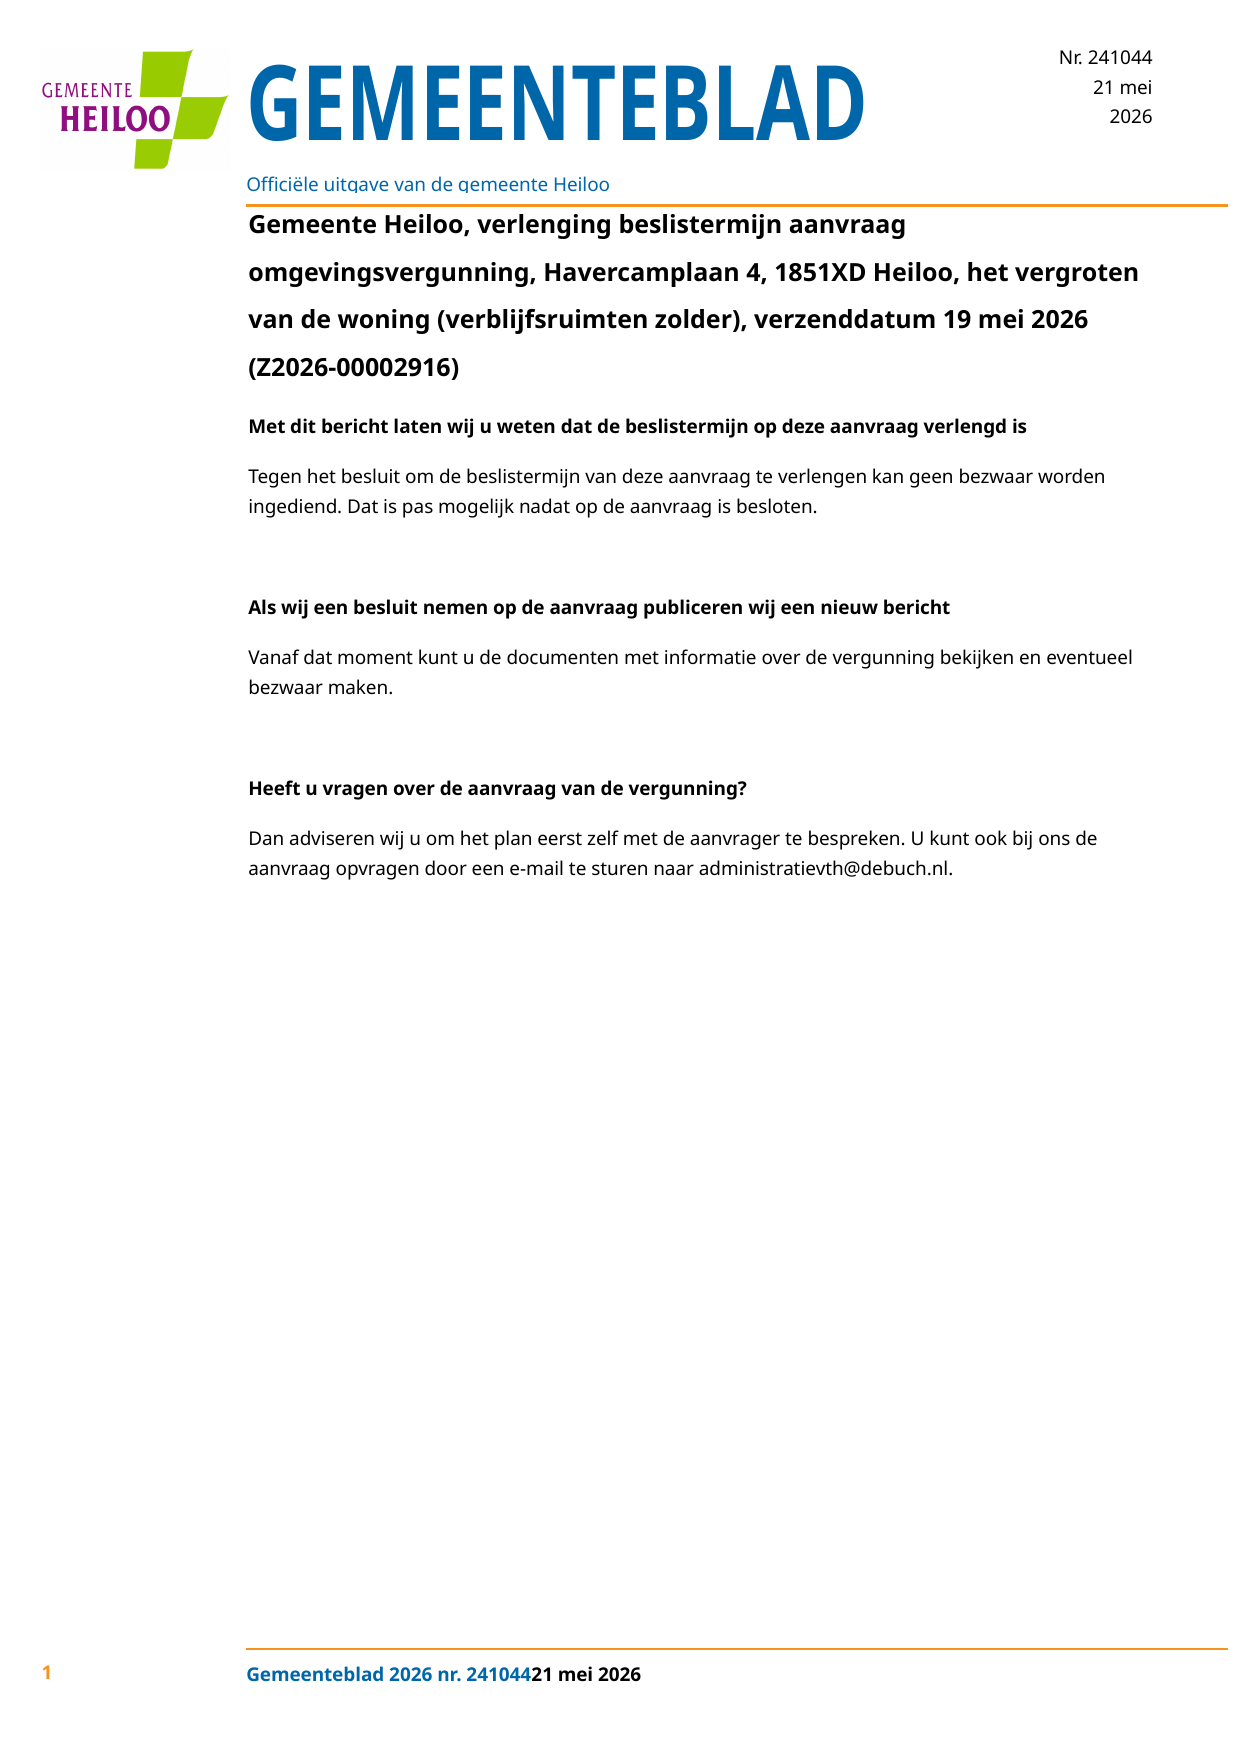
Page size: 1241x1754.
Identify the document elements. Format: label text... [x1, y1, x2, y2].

picture [41, 47, 231, 172]
text Gemeente Heiloo, verlenging beslistermijn aanvraag omgevingsvergunning, Havercamplaan 4, 1851XD Heiloo, het vergroten van de woning (verblijfsruimten zolder), verzenddatum 19 mei 2026 (Z2026-00002916) [248, 207, 1152, 384]
text Vanaf dat moment kunt u de documenten met informatie over de vergunning bekijken en eventueel bezwaar maken. [248, 644, 1152, 700]
text Met dit bericht laten wij u weten dat de beslistermijn op deze aanvraag verlengd is [248, 413, 1152, 439]
text Heeft u vragen over de aanvraag van de vergunning? [248, 775, 1152, 801]
text Tegen het besluit om de beslistermijn van deze aanvraag te verlengen kan geen bezwaar worden ingediend. Dat is pas mogelijk nadat op de aanvraag is besloten. [248, 463, 1152, 519]
text Dan adviseren wij u om het plan eerst zelf met de aanvrager te bespreken. U kunt ook bij ons de aanvraag opvragen door een e-mail te sturen naar administratievth@debuch.nl. [248, 825, 1152, 881]
text Als wij een besluit nemen op de aanvraag publiceren wij een nieuw bericht [248, 594, 1152, 620]
